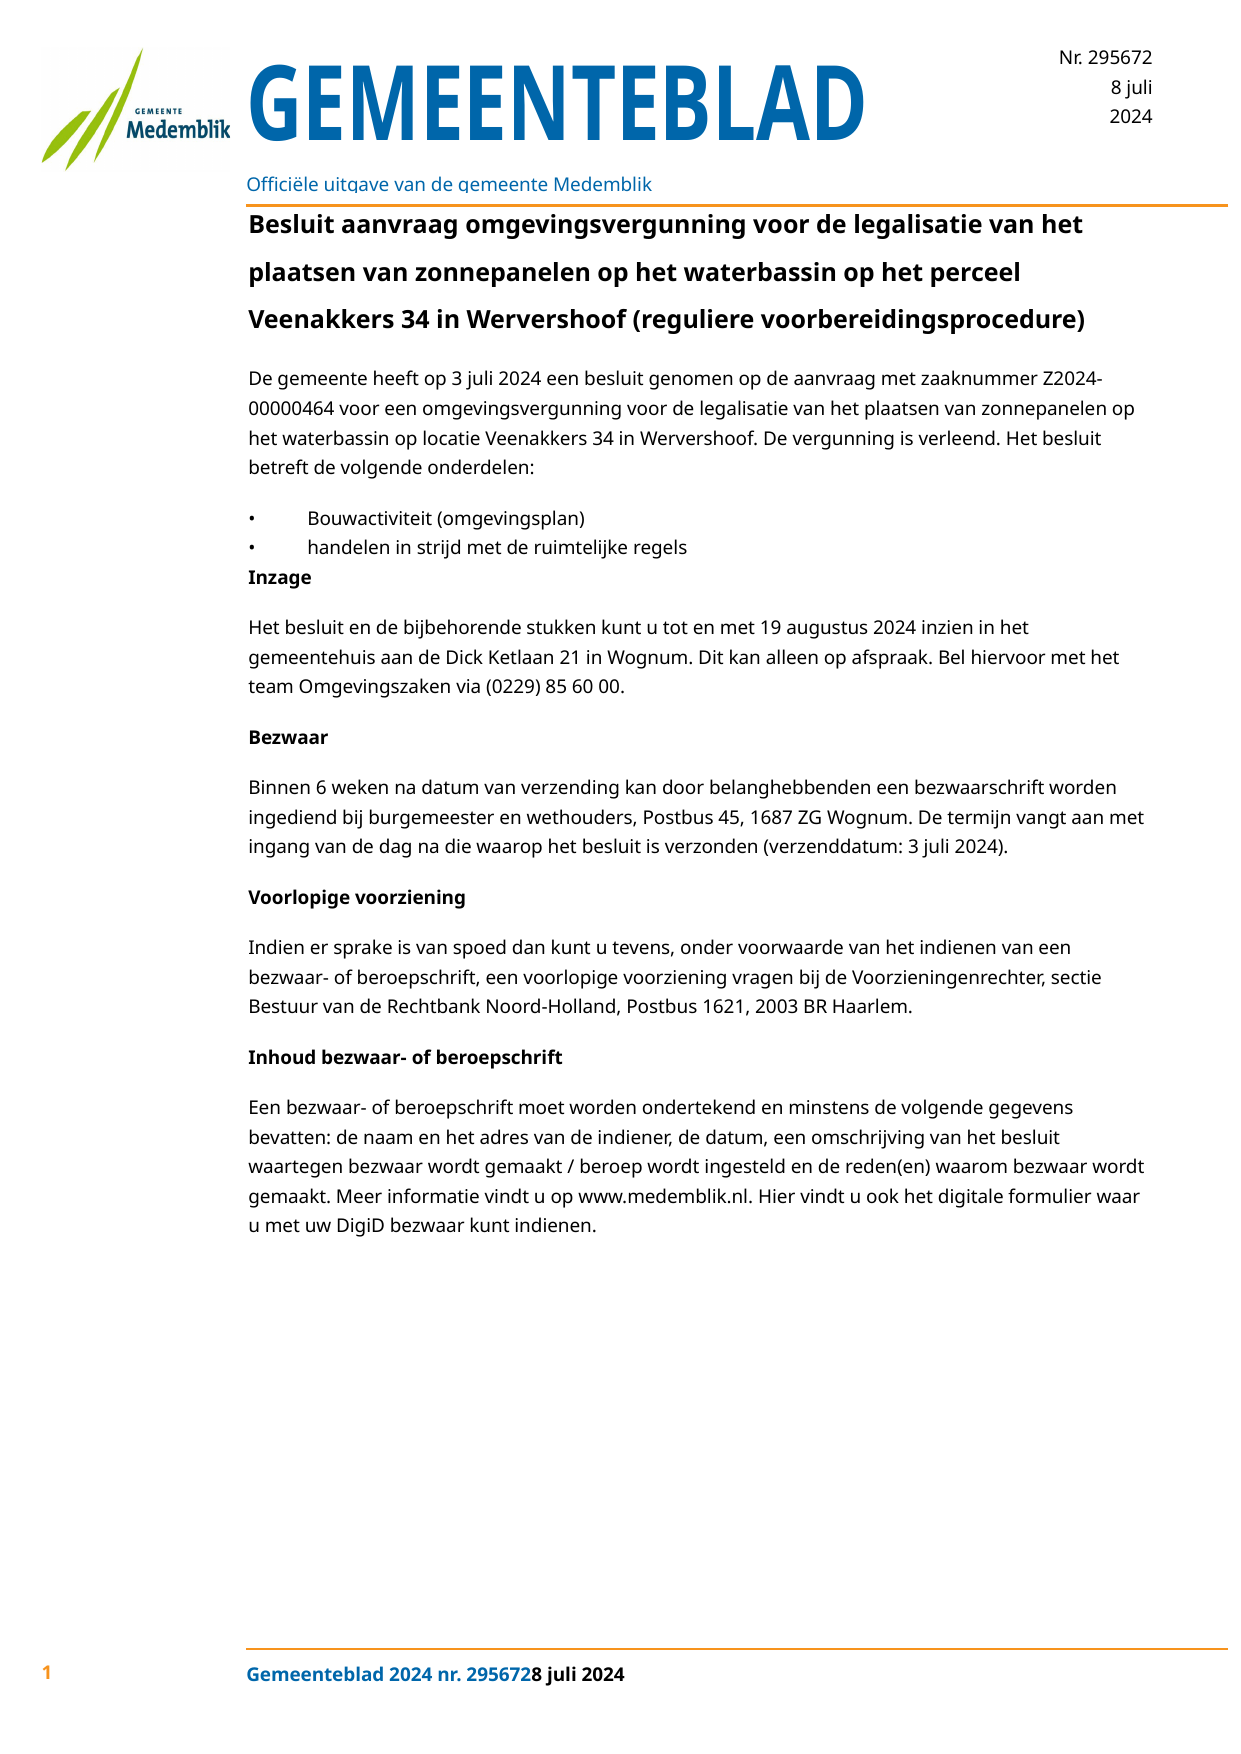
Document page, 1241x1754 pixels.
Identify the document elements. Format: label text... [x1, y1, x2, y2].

text Een bezwaar- of beroepschrift moet worden ondertekend en minstens de volgende gegevens bevatten: de naam en het adres van de indiener, de datum, een omschrijving van het besluit waartegen bezwaar wordt gemaakt / beroep wordt ingesteld en de reden(en) waarom bezwaar wordt gemaakt. Meer informatie vindt u op www.medemblik.nl. Hier vindt u ook het digitale formulier waar u met uw DigiD bezwaar kunt indienen. [248, 1094, 1152, 1238]
text Besluit aanvraag omgevingsvergunning voor de legalisatie van het plaatsen van zonnepanelen op het waterbassin op het perceel Veenakkers 34 in Wervershoof (reguliere voorbereidingsprocedure) [248, 207, 1152, 336]
text Bezwaar [248, 724, 1152, 749]
text Voorlopige voorziening [248, 884, 1152, 909]
text Inzage [248, 564, 1152, 589]
list handelen in strijd met de ruimtelijke regels [248, 534, 1152, 560]
text Inhoud bezwaar- of beroepschrift [248, 1044, 1152, 1069]
text Het besluit en de bijbehorende stukken kunt u tot en met 19 augustus 2024 inzien in het gemeentehuis aan de Dick Ketlaan 21 in Wognum. Dit kan alleen op afspraak. Bel hiervoor met het team Omgevingszaken via (0229) 85 60 00. [248, 614, 1152, 699]
text De gemeente heeft op 3 juli 2024 een besluit genomen op de aanvraag met zaaknummer Z2024-00000464 voor een omgevingsvergunning voor de legalisatie van het plaatsen van zonnepanelen op het waterbassin op locatie Veenakkers 34 in Wervershoof. De vergunning is verleend. Het besluit betreft de volgende onderdelen: [248, 366, 1152, 480]
text Indien er sprake is van spoed dan kunt u tevens, onder voorwaarde van het indienen van een bezwaar- of beroepschrift, een voorlopige voorziening vragen bij de Voorzieningenrechter, sectie Bestuur van de Rechtbank Noord-Holland, Postbus 1621, 2003 BR Haarlem. [248, 934, 1152, 1019]
list Bouwactiviteit (omgevingsplan) [248, 505, 1152, 530]
picture [41, 47, 231, 172]
text Binnen 6 weken na datum van verzending kan door belanghebbenden een bezwaarschrift worden ingediend bij burgemeester en wethouders, Postbus 45, 1687 ZG Wognum. De termijn vangt aan met ingang van de dag na die waarop het besluit is verzonden (verzenddatum: 3 juli 2024). [248, 774, 1152, 859]
